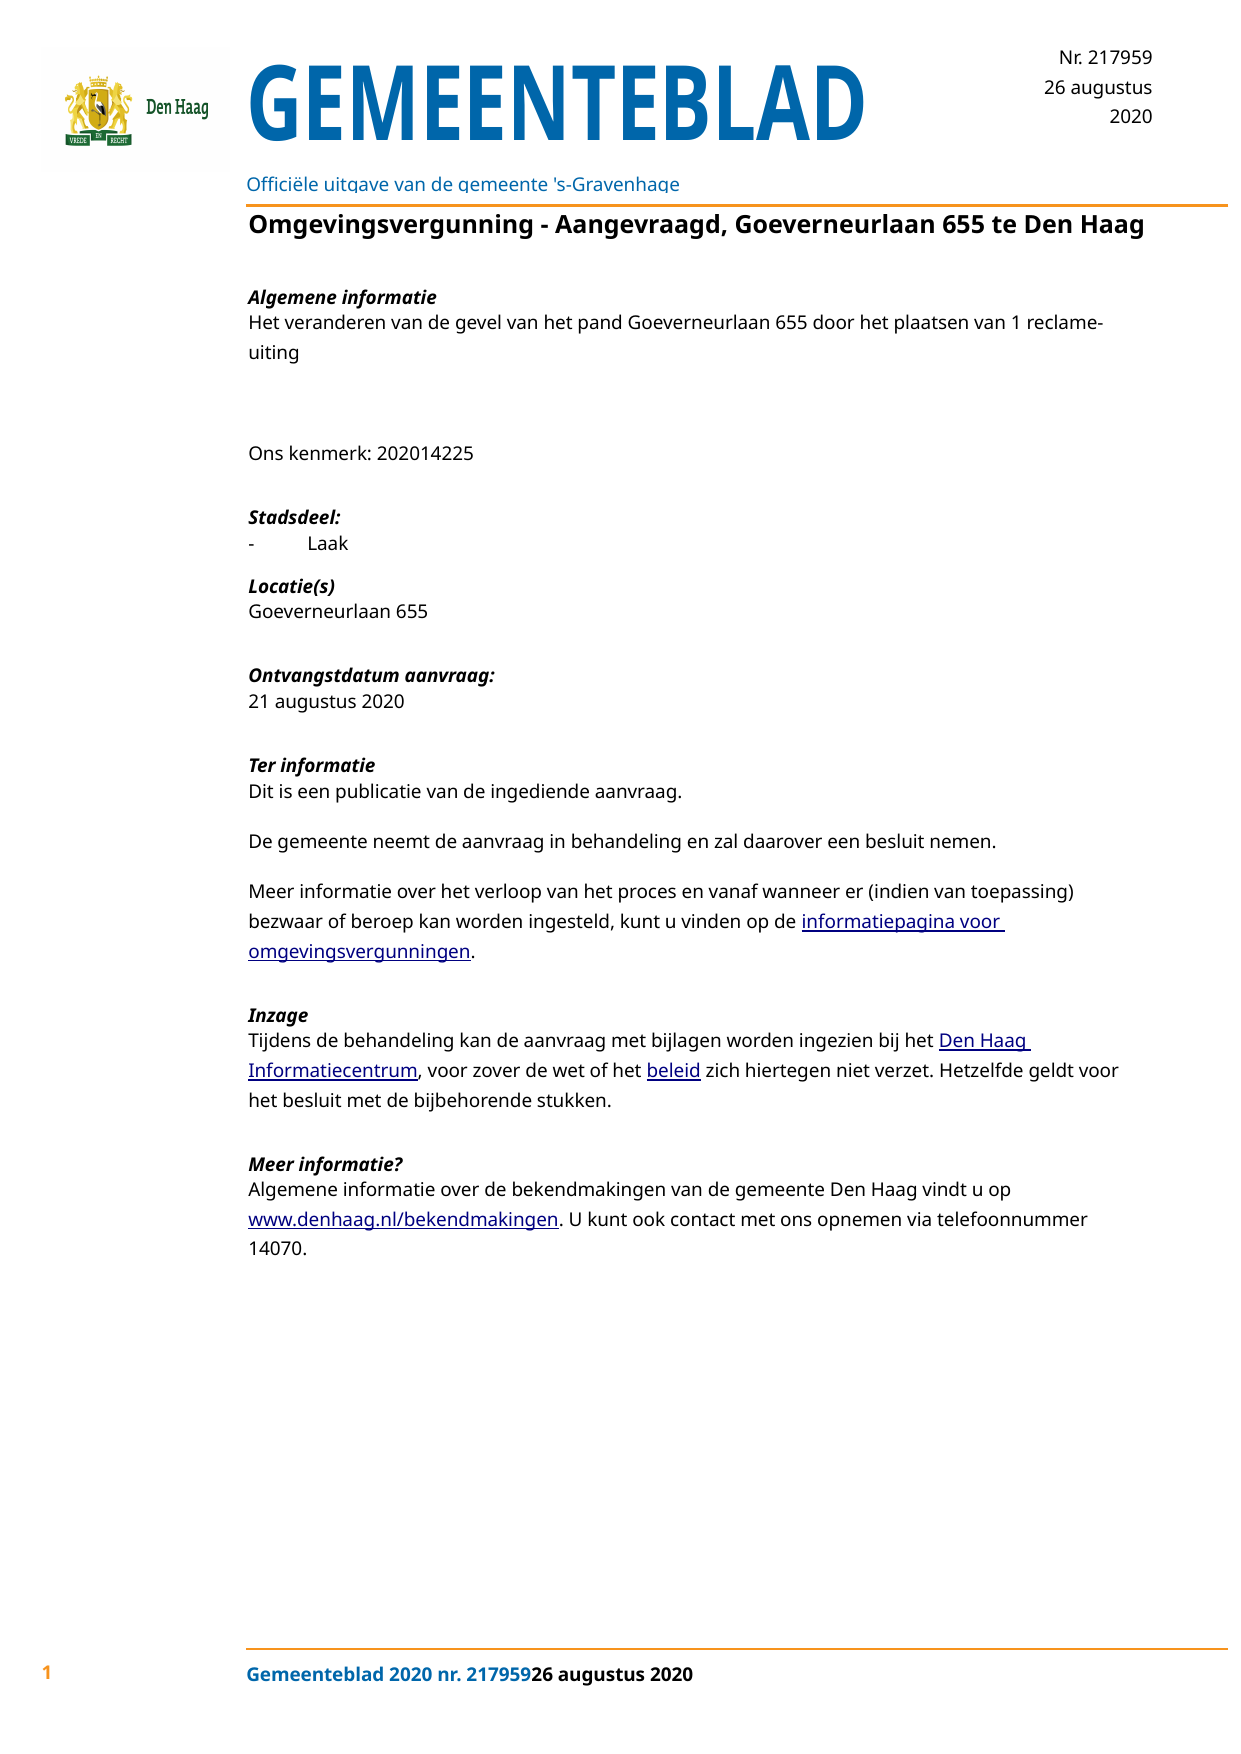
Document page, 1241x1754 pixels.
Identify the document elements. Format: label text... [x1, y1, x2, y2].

text Ons kenmerk: 202014225 [248, 440, 1152, 466]
list Laak [248, 530, 1152, 555]
text Algemene informatie [248, 284, 1152, 309]
text Goeverneurlaan 655 [248, 598, 1152, 624]
text Meer informatie? [248, 1151, 1152, 1176]
text Ter informatie [248, 752, 1152, 778]
text Inzage [248, 1002, 1152, 1028]
text Meer informatie over het verloop van het proces en vanaf wanneer er (indien van toepassing) bezwaar of beroep kan worden ingesteld, kunt u vinden op de informatiepagina voor omgevingsvergunningen. [248, 879, 1152, 964]
text Algemene informatie over de bekendmakingen van de gemeente Den Haag vindt u op www.denhaag.nl/bekendmakingen. U kunt ook contact met ons opnemen via telefoonnummer 14070. [248, 1176, 1152, 1261]
text De gemeente neemt de aanvraag in behandeling en zal daarover een besluit nemen. [248, 828, 1152, 854]
text Het veranderen van de gevel van het pand Goeverneurlaan 655 door het plaatsen van 1 reclame-uiting [248, 309, 1152, 365]
text 21 augustus 2020 [248, 688, 1152, 714]
text Ontvangstdatum aanvraag: [248, 662, 1152, 688]
picture [41, 47, 231, 172]
text Stadsdeel: [248, 504, 1152, 530]
text Locatie(s) [248, 573, 1152, 598]
text Tijdens de behandeling kan de aanvraag met bijlagen worden ingezien bij het Den Haag Informatiecentrum, voor zover de wet of het beleid zich hiertegen niet verzet. Hetzelfde geldt voor het besluit met de bijbehorende stukken. [248, 1028, 1152, 1112]
text Omgevingsvergunning - Aangevraagd, Goeverneurlaan 655 te Den Haag [248, 207, 1152, 241]
text Dit is een publicatie van de ingediende aanvraag. [248, 778, 1152, 804]
